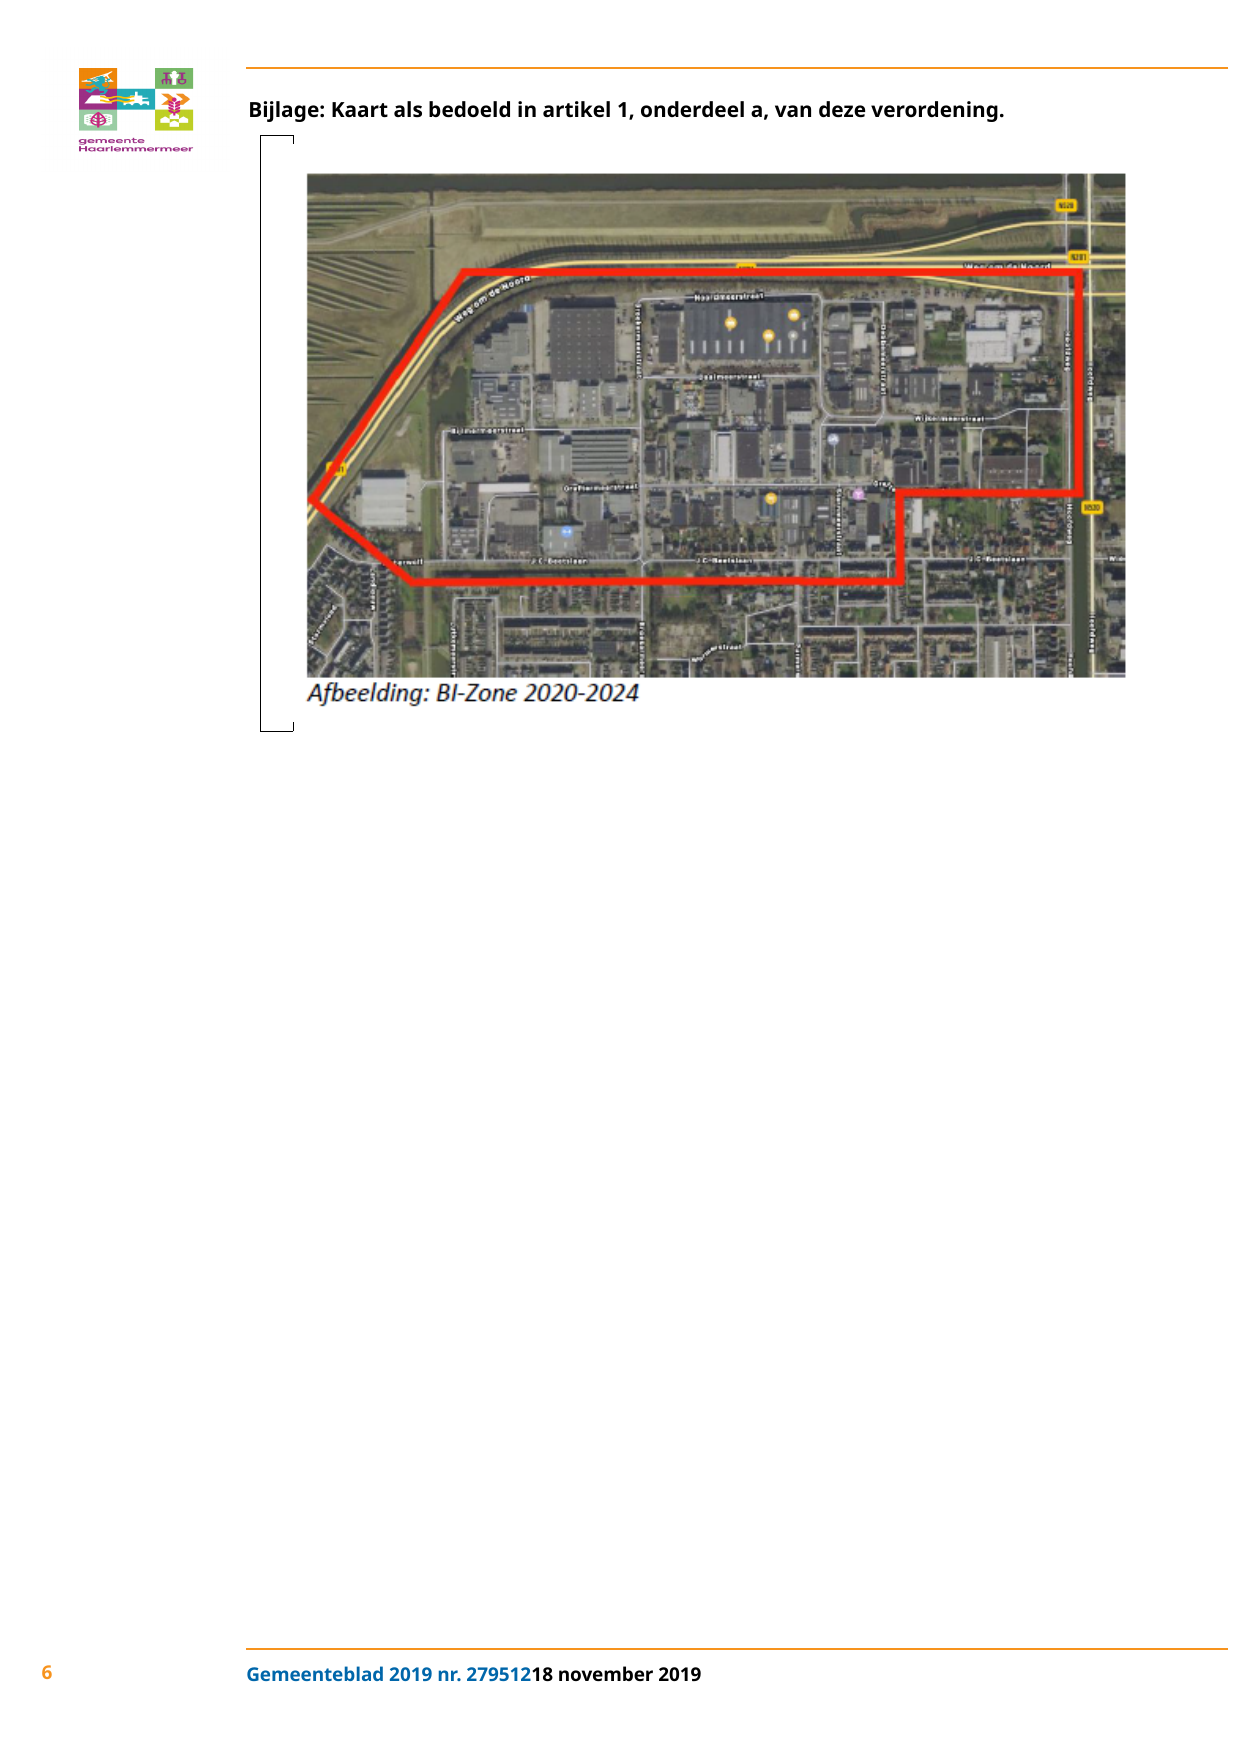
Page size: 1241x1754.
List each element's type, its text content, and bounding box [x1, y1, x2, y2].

text Bijlage: Kaart als bedoeld in artikel 1, onderdeel a, van deze verordening. [248, 95, 1152, 123]
picture [268, 144, 1173, 722]
picture [41, 47, 231, 172]
